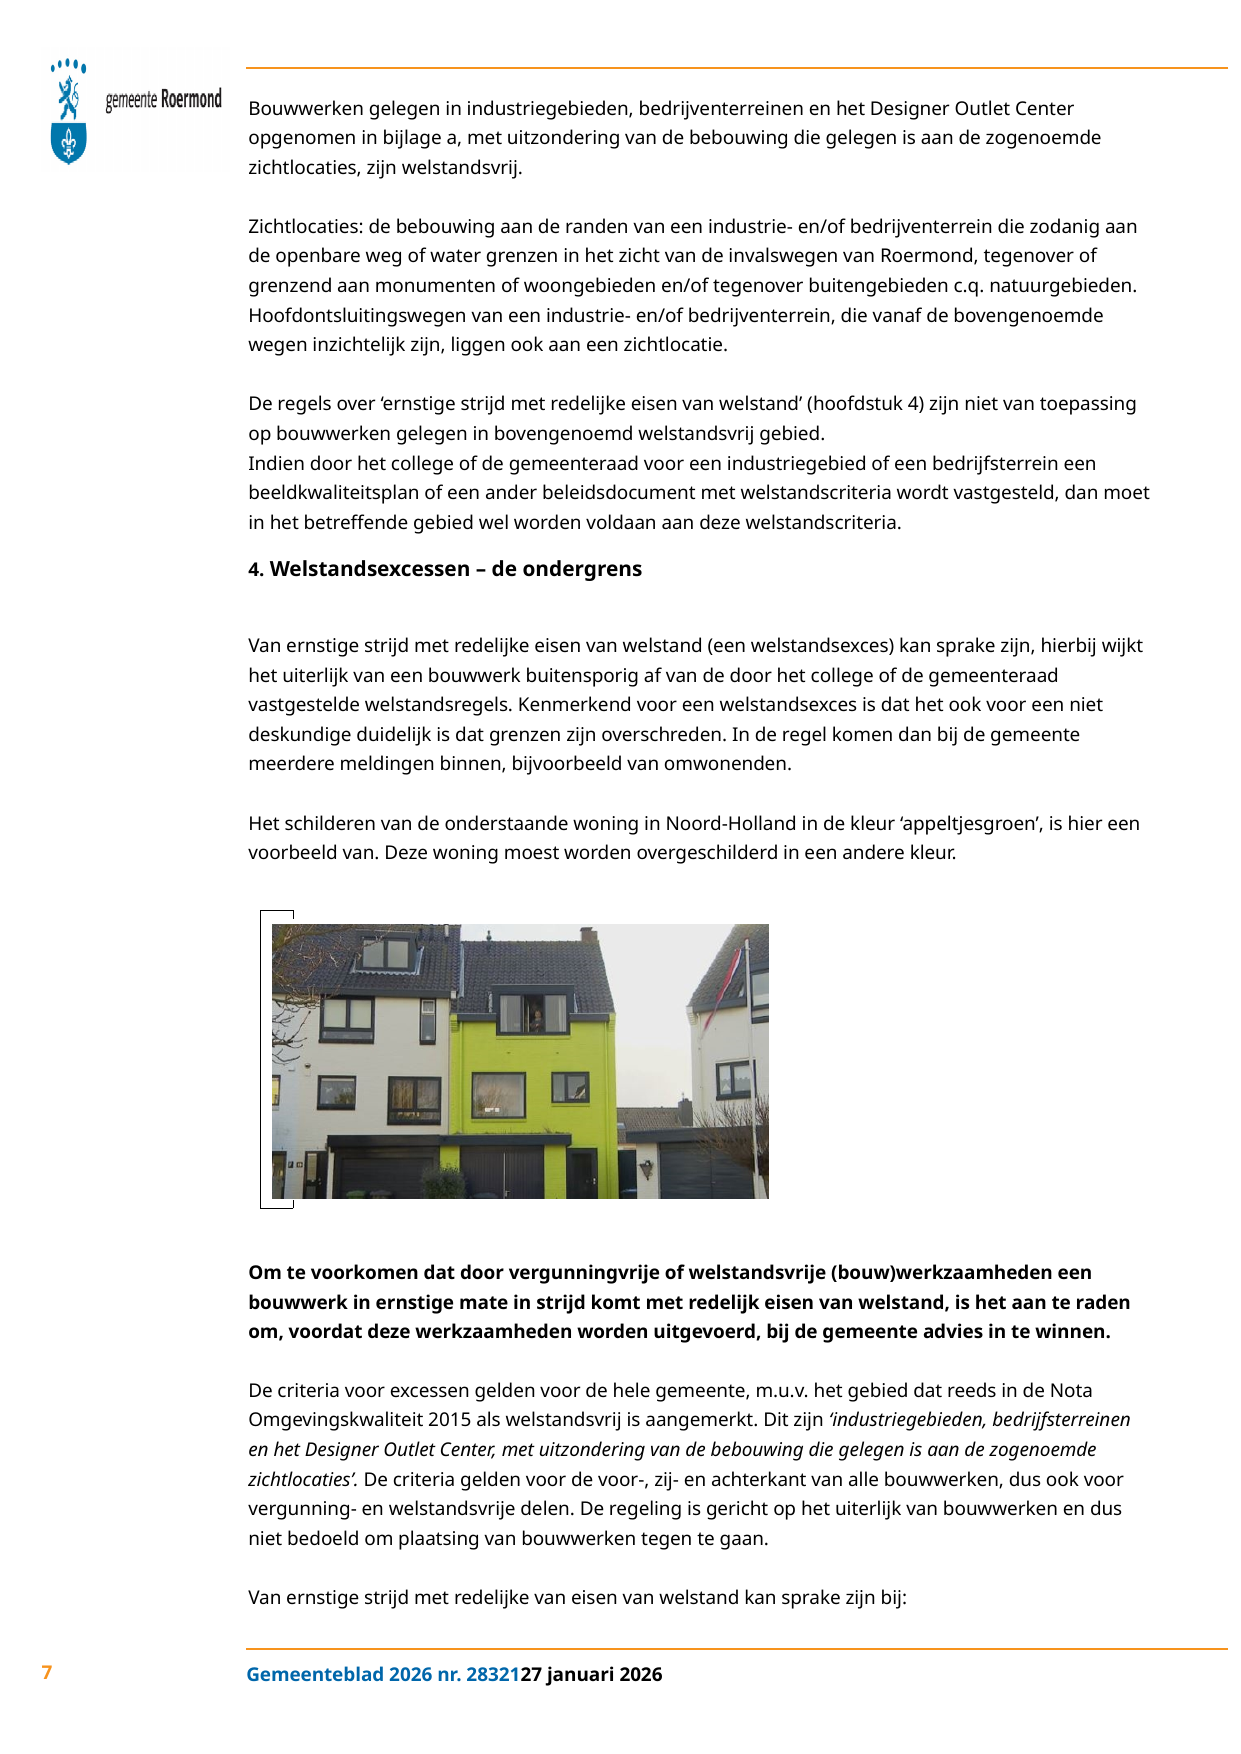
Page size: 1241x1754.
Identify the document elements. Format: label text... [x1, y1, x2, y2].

text 4. Welstandsexcessen – de ondergrens [248, 554, 1152, 583]
table_header Om te voorkomen dat door vergunningvrije of welstandsvrije (bouw)werkzaamheden een bouwwerk in ernstige mate in strijd komt met redelijk eisen van welstand, is het aan te raden om, voordat deze werkzaamheden worden uitgevoerd, bij de gemeente advies in te winnen. [248, 1259, 1152, 1344]
text De criteria voor excessen gelden voor de hele gemeente, m.u.v. het gebied dat reeds in de Nota Omgevingskwaliteit 2015 als welstandsvrij is aangemerkt. Dit zijn ‘industriegebieden, bedrijfsterreinen en het Designer Outlet Center, met uitzondering van de bebouwing die gelegen is aan de zogenoemde zichtlocaties’. De criteria gelden voor de voor-, zij- en achterkant van alle bouwwerken, dus ook voor vergunning- en welstandsvrije delen. De regeling is gericht op het uiterlijk van bouwwerken en dus niet bedoeld om plaatsing van bouwwerken tegen te gaan. [248, 1377, 1152, 1551]
picture [41, 47, 231, 172]
text Zichtlocaties: de bebouwing aan de randen van een industrie- en/of bedrijventerrein die zodanig aan de openbare weg of water grenzen in het zicht van de invalswegen van Roermond, tegenover of grenzend aan monumenten of woongebieden en/of tegenover buitengebieden c.q. natuurgebieden. Hoofdontsluitingswegen van een industrie- en/of bedrijventerrein, die vanaf de bovengenoemde wegen inzichtelijk zijn, liggen ook aan een zichtlocatie. [248, 213, 1152, 357]
picture [268, 919, 771, 1200]
text Van ernstige strijd met redelijke van eisen van welstand kan sprake zijn bij: [248, 1584, 1152, 1610]
text Van ernstige strijd met redelijke eisen van welstand (een welstandsexces) kan sprake zijn, hierbij wijkt het uiterlijk van een bouwwerk buitensporig af van de door het college of de gemeenteraad vastgestelde welstandsregels. Kenmerkend voor een welstandsexces is dat het ook voor een niet deskundige duidelijk is dat grenzen zijn overschreden. In de regel komen dan bij de gemeente meerdere meldingen binnen, bijvoorbeeld van omwonenden. [248, 632, 1152, 776]
text De regels over ‘ernstige strijd met redelijke eisen van welstand’ (hoofdstuk 4) zijn niet van toepassing op bouwwerken gelegen in bovengenoemd welstandsvrij gebied. [248, 391, 1152, 446]
text Indien door het college of de gemeenteraad voor een industriegebied of een bedrijfsterrein een beeldkwaliteitsplan of een ander beleidsdocument met welstandscriteria wordt vastgesteld, dan moet in het betreffende gebied wel worden voldaan aan deze welstandscriteria. [248, 450, 1152, 535]
text Het schilderen van de onderstaande woning in Noord-Holland in de kleur ‘appeltjesgroen’, is hier een voorbeeld van. Deze woning moest worden overgeschilderd in een andere kleur. [248, 810, 1152, 865]
text Bouwwerken gelegen in industriegebieden, bedrijventerreinen en het Designer Outlet Center opgenomen in bijlage a, met uitzondering van de bebouwing die gelegen is aan de zogenoemde zichtlocaties, zijn welstandsvrij. [248, 95, 1152, 180]
